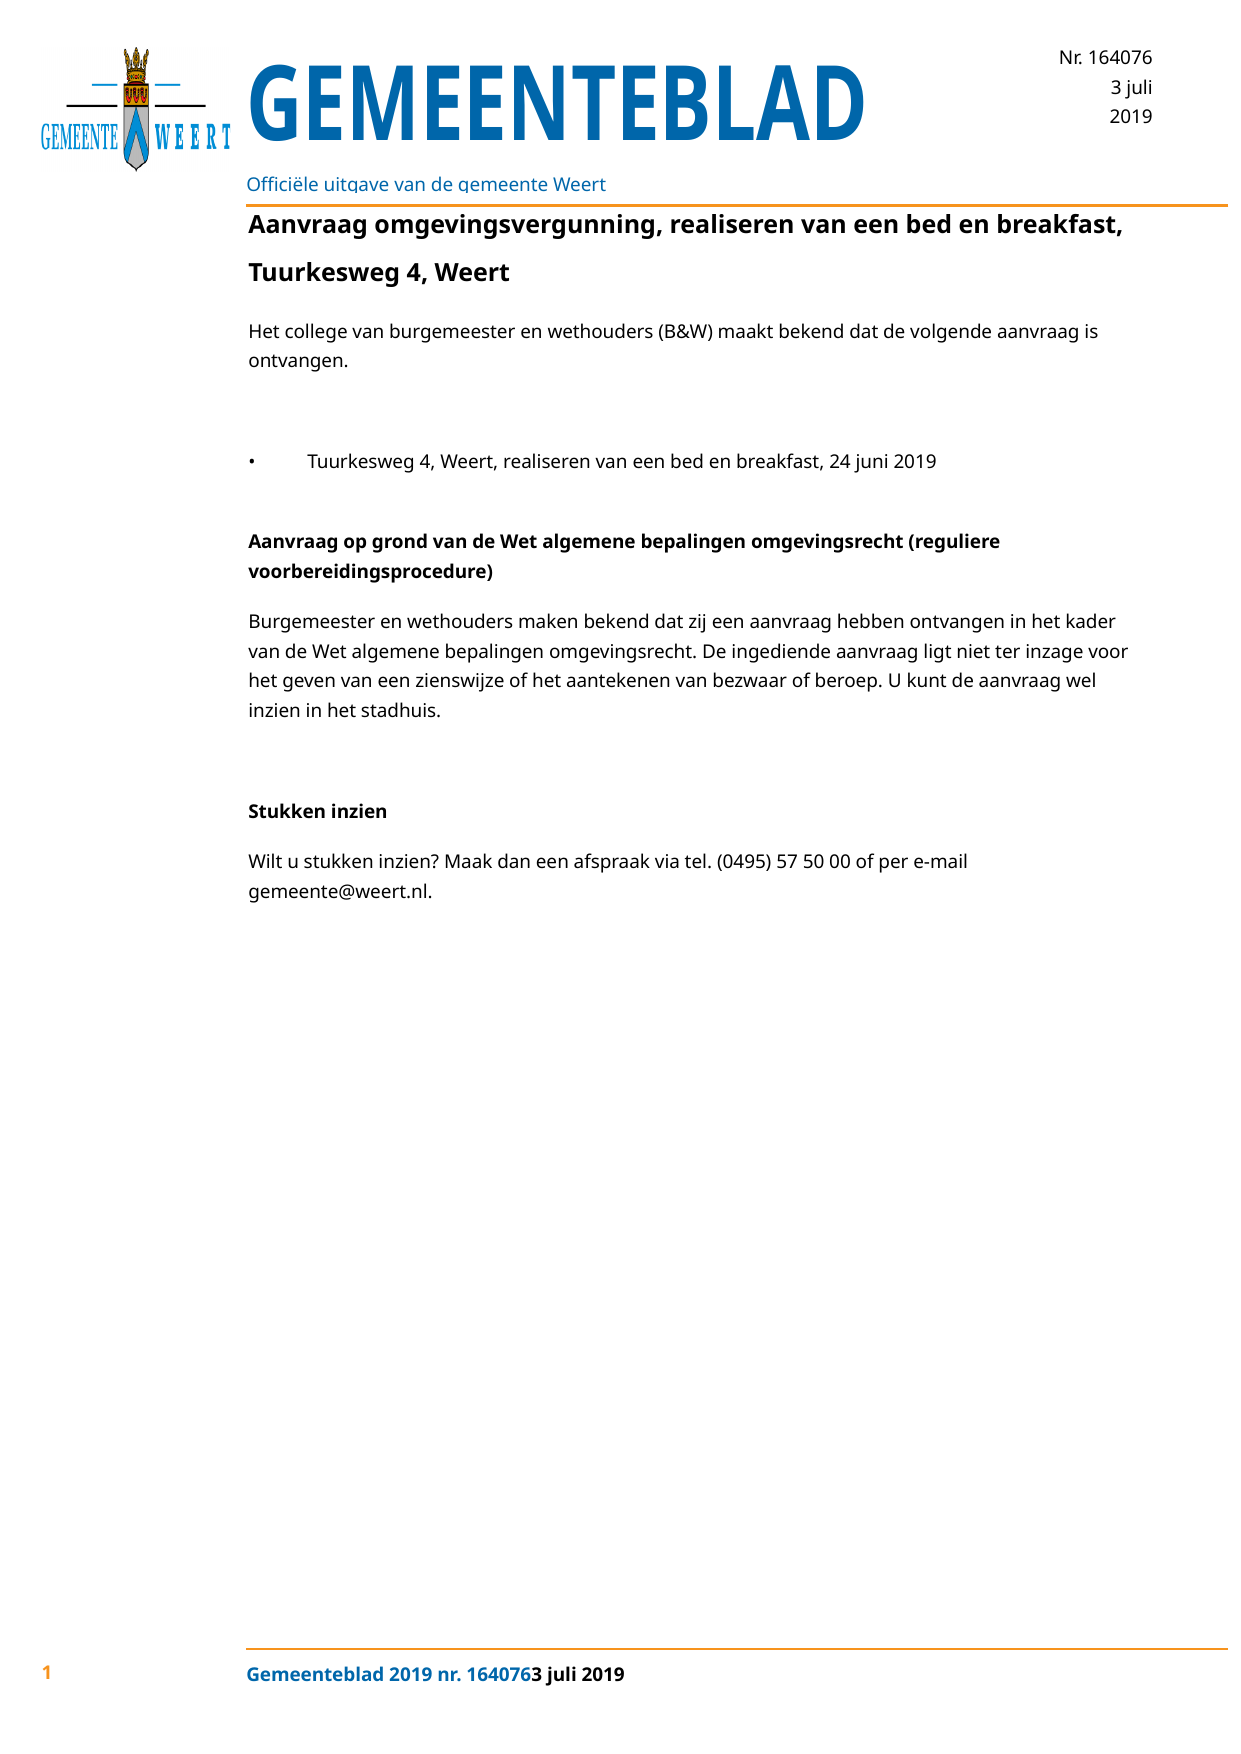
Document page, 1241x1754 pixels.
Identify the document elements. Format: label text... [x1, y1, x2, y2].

text Aanvraag omgevingsvergunning, realiseren van een bed en breakfast, Tuurkesweg 4, Weert [248, 207, 1152, 288]
text Stukken inzien [248, 798, 1152, 824]
list Tuurkesweg 4, Weert, realiseren van een bed en breakfast, 24 juni 2019 [248, 448, 1152, 474]
picture [41, 47, 231, 172]
text Het college van burgemeester en wethouders (B&W) maakt bekend dat de volgende aanvraag is ontvangen. [248, 318, 1152, 373]
text Burgemeester en wethouders maken bekend dat zij een aanvraag hebben ontvangen in het kader van de Wet algemene bepalingen omgevingsrecht. De ingediende aanvraag ligt niet ter inzage voor het geven van een zienswijze of het aantekenen van bezwaar of beroep. U kunt de aanvraag wel inzien in het stadhuis. [248, 608, 1152, 723]
text Aanvraag op grond van de Wet algemene bepalingen omgevingsrecht (reguliere voorbereidingsprocedure) [248, 528, 1152, 584]
text Wilt u stukken inzien? Maak dan een afspraak via tel. (0495) 57 50 00 of per e-mail gemeente@weert.nl. [248, 848, 1152, 904]
